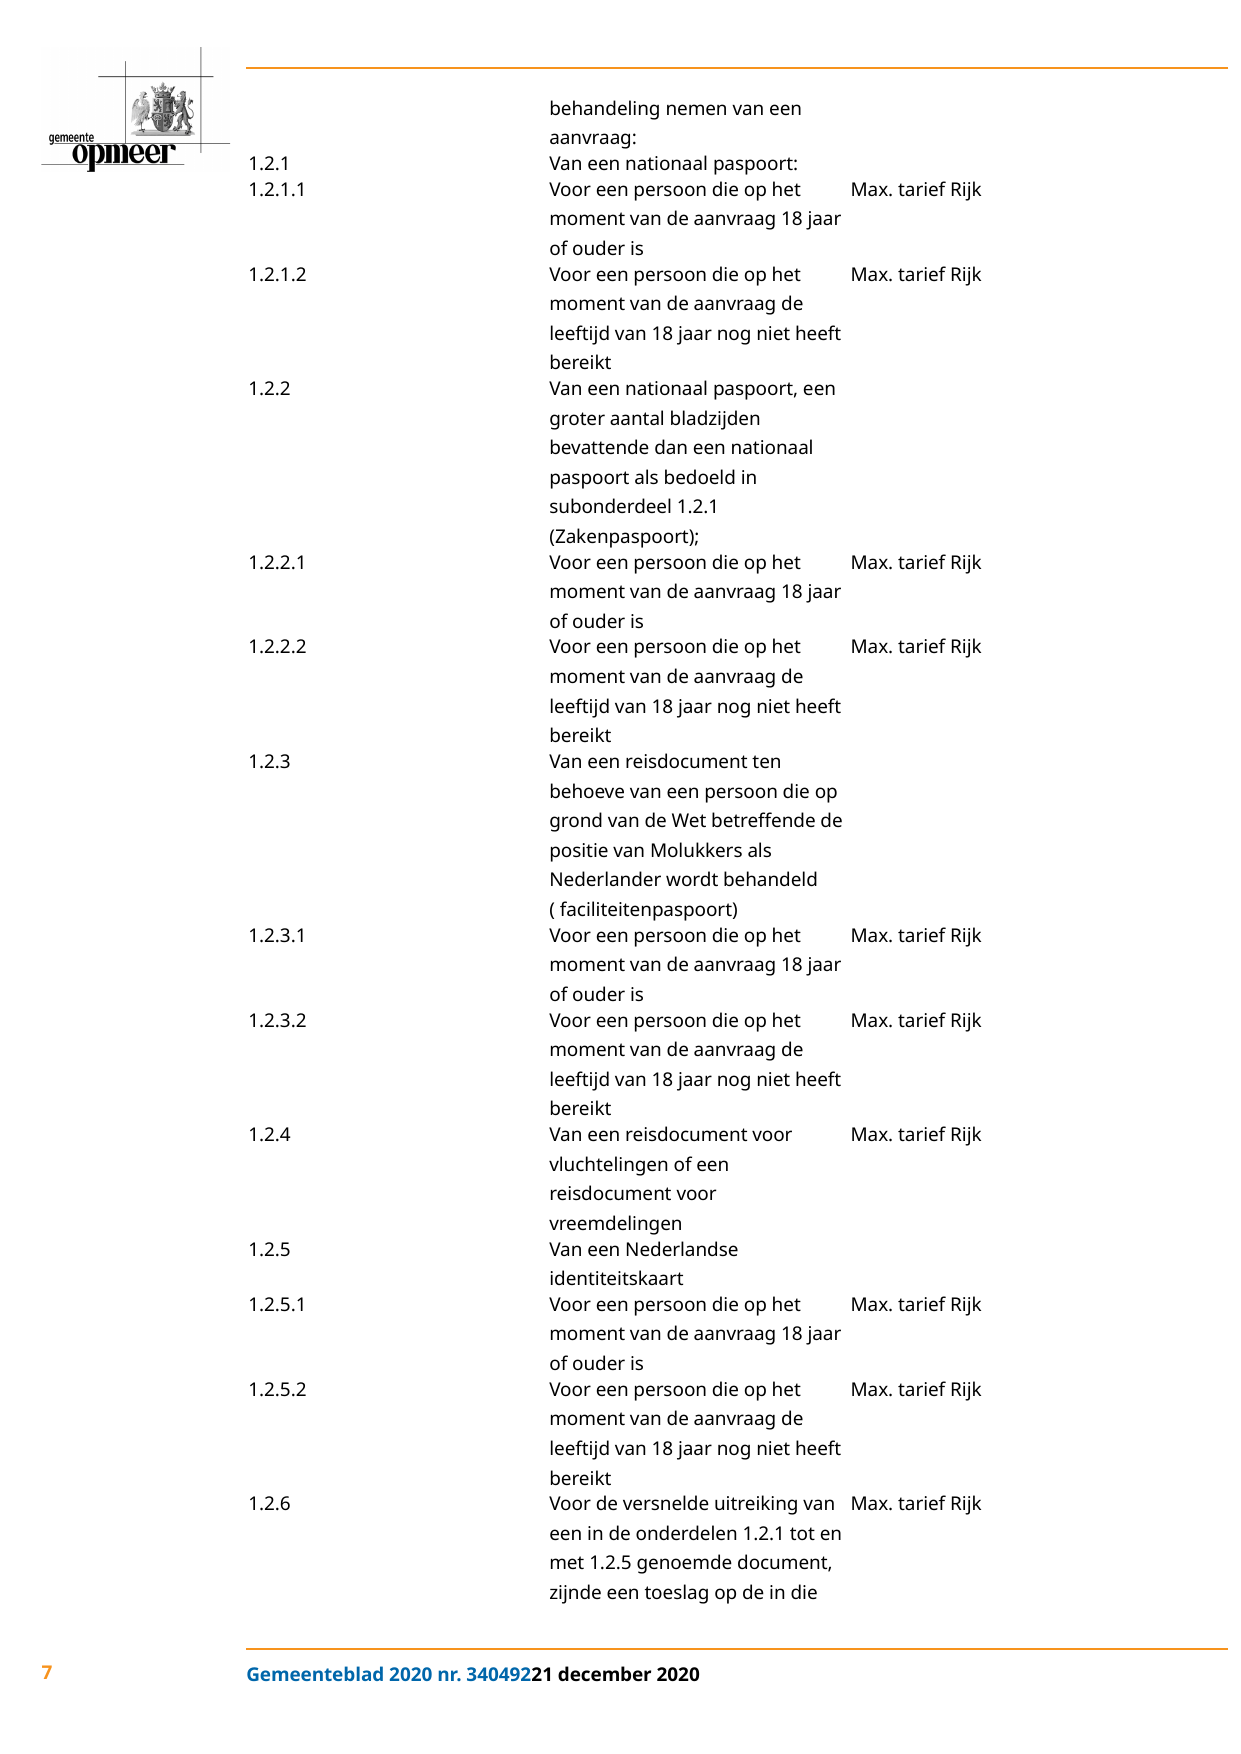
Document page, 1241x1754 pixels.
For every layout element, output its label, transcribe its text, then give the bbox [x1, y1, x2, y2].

picture [41, 47, 231, 172]
table_cell 1.2.3.2 [248, 1007, 549, 1121]
table_cell Voor een persoon die op het moment van de aanvraag 18 jaar of ouder is [549, 1291, 850, 1376]
table_cell 1.2.4 [248, 1121, 549, 1236]
table_cell Voor een persoon die op het moment van de aanvraag de leeftijd van 18 jaar nog niet heeft bereikt [549, 261, 850, 375]
table_cell 1.2.2 [248, 375, 549, 549]
table_cell [850, 1236, 1152, 1291]
table_cell Max. tarief Rijk [850, 922, 1152, 1007]
table_cell Max. tarief Rijk [850, 1007, 1152, 1121]
table_cell Van een Nederlandse identiteitskaart [549, 1236, 850, 1291]
table_cell Max. tarief Rijk [850, 634, 1152, 748]
table_cell 1.2.2.1 [248, 549, 549, 634]
table_cell [850, 95, 1152, 150]
table_cell behandeling nemen van een aanvraag: [549, 95, 850, 150]
table_cell 1.2.3.1 [248, 922, 549, 1007]
table_cell 1.2.1 [248, 150, 549, 176]
table_cell Max. tarief Rijk [850, 1121, 1152, 1236]
table_cell Voor een persoon die op het moment van de aanvraag 18 jaar of ouder is [549, 176, 850, 261]
table_cell Voor de versnelde uitreiking van een in de onderdelen 1.2.1 tot en met 1.2.5 genoemde document, zijnde een toeslag op de in die [549, 1490, 850, 1605]
table_cell Voor een persoon die op het moment van de aanvraag 18 jaar of ouder is [549, 549, 850, 634]
table_cell 1.2.6 [248, 1490, 549, 1605]
table_cell Voor een persoon die op het moment van de aanvraag de leeftijd van 18 jaar nog niet heeft bereikt [549, 1376, 850, 1490]
table_cell Max. tarief Rijk [850, 261, 1152, 375]
table_cell Max. tarief Rijk [850, 1291, 1152, 1376]
table_cell Voor een persoon die op het moment van de aanvraag de leeftijd van 18 jaar nog niet heeft bereikt [549, 1007, 850, 1121]
table_cell 1.2.5 [248, 1236, 549, 1291]
table_cell 1.2.2.2 [248, 634, 549, 748]
table_cell 1.2.5.2 [248, 1376, 549, 1490]
table_cell 1.2.3 [248, 748, 549, 922]
table_cell Van een reisdocument ten behoeve van een persoon die op grond van de Wet betreffende de positie van Molukkers als Nederlander wordt behandeld ( faciliteitenpaspoort) [549, 748, 850, 922]
table_cell Van een nationaal paspoort: [549, 150, 850, 176]
table_cell 1.2.5.1 [248, 1291, 549, 1376]
table_cell [850, 748, 1152, 922]
table_cell Van een nationaal paspoort, een groter aantal bladzijden bevattende dan een nationaal paspoort als bedoeld in subonderdeel 1.2.1 (Zakenpaspoort); [549, 375, 850, 549]
table_cell [248, 95, 549, 150]
table_cell Max. tarief Rijk [850, 1376, 1152, 1490]
table_cell Van een reisdocument voor vluchtelingen of een reisdocument voor vreemdelingen [549, 1121, 850, 1236]
table_cell [850, 375, 1152, 549]
table_cell Max. tarief Rijk [850, 176, 1152, 261]
table_cell Max. tarief Rijk [850, 549, 1152, 634]
table_cell Voor een persoon die op het moment van de aanvraag 18 jaar of ouder is [549, 922, 850, 1007]
table_cell 1.2.1.1 [248, 176, 549, 261]
table_cell Voor een persoon die op het moment van de aanvraag de leeftijd van 18 jaar nog niet heeft bereikt [549, 634, 850, 748]
table_cell [850, 150, 1152, 176]
table_cell 1.2.1.2 [248, 261, 549, 375]
table_cell Max. tarief Rijk [850, 1490, 1152, 1605]
